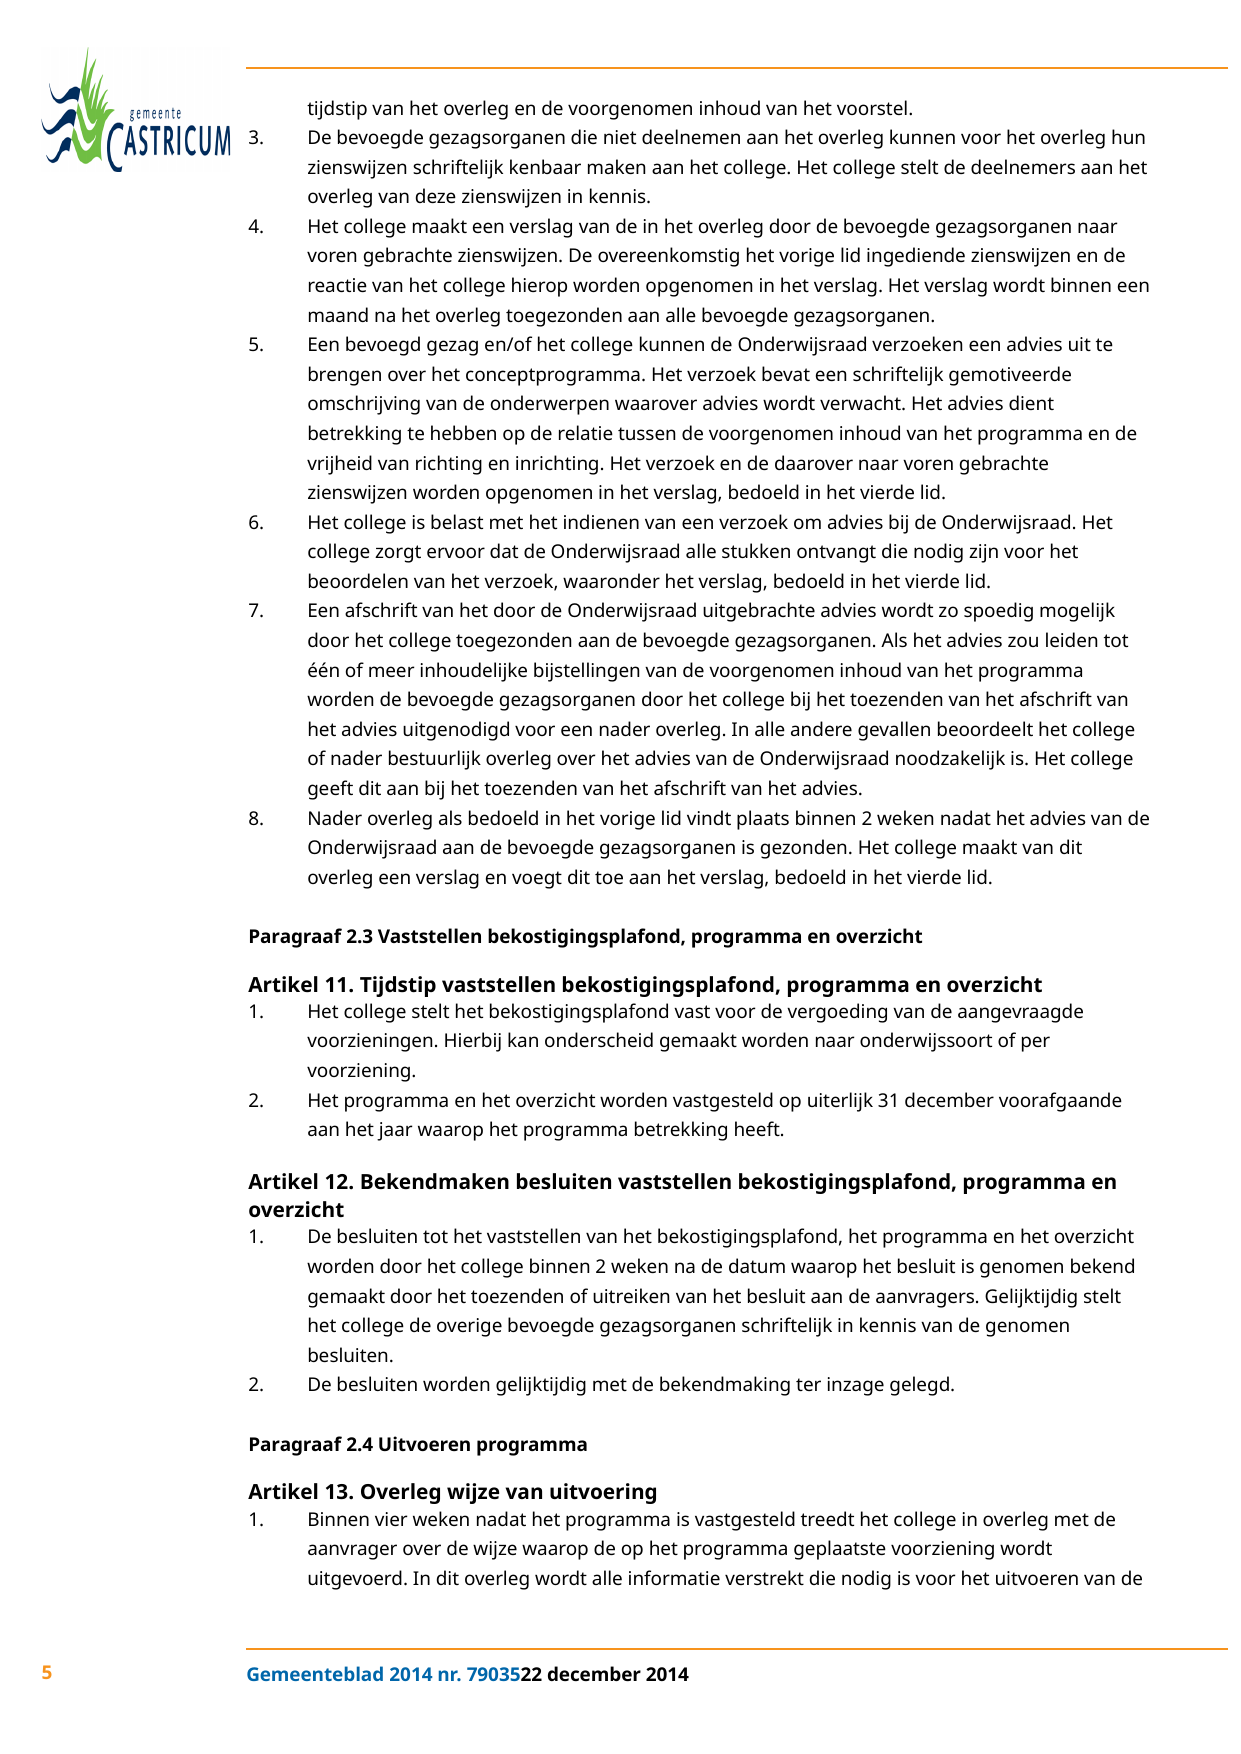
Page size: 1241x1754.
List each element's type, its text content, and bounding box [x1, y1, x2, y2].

list Het college stelt het bekostigingsplafond vast voor de vergoeding van de aangevraagde voorzieningen. Hierbij kan onderscheid gemaakt worden naar onderwijssoort of per voorziening. [248, 998, 1152, 1083]
list Het college maakt een verslag van de in het overleg door de bevoegde gezagsorganen naar voren gebrachte zienswijzen. De overeenkomstig het vorige lid ingediende zienswijzen en de reactie van het college hierop worden opgenomen in het verslag. Het verslag wordt binnen een maand na het overleg toegezonden aan alle bevoegde gezagsorganen. [248, 213, 1152, 328]
picture [41, 47, 231, 172]
list De bevoegde gezagsorganen die niet deelnemen aan het overleg kunnen voor het overleg hun zienswijzen schriftelijk kenbaar maken aan het college. Het college stelt de deelnemers aan het overleg van deze zienswijzen in kennis. [248, 124, 1152, 209]
list tijdstip van het overleg en de voorgenomen inhoud van het voorstel. [248, 95, 1152, 121]
list Het programma en het overzicht worden vastgesteld op uiterlijk 31 december voorafgaande aan het jaar waarop het programma betrekking heeft. [248, 1087, 1152, 1142]
list Een afschrift van het door de Onderwijsraad uitgebrachte advies wordt zo spoedig mogelijk door het college toegezonden aan de bevoegde gezagsorganen. Als het advies zou leiden tot één of meer inhoudelijke bijstellingen van de voorgenomen inhoud van het programma worden de bevoegde gezagsorganen door het college bij het toezenden van het afschrift van het advies uitgenodigd voor een nader overleg. In alle andere gevallen beoordeelt het college of nader bestuurlijk overleg over het advies van de Onderwijsraad noodzakelijk is. Het college geeft dit aan bij het toezenden van het afschrift van het advies. [248, 598, 1152, 801]
text Artikel 13. Overleg wijze van uitvoering [248, 1477, 1152, 1506]
text Artikel 11. Tijdstip vaststellen bekostigingsplafond, programma en overzicht [248, 970, 1152, 998]
text Paragraaf 2.4 Uitvoeren programma [248, 1431, 1152, 1457]
list Nader overleg als bedoeld in het vorige lid vindt plaats binnen 2 weken nadat het advies van de Onderwijsraad aan de bevoegde gezagsorganen is gezonden. Het college maakt van dit overleg een verslag en voegt dit toe aan het verslag, bedoeld in het vierde lid. [248, 805, 1152, 890]
list De besluiten worden gelijktijdig met de bekendmaking ter inzage gelegd. [248, 1372, 1152, 1397]
list Binnen vier weken nadat het programma is vastgesteld treedt het college in overleg met de aanvrager over de wijze waarop de op het programma geplaatste voorziening wordt uitgevoerd. In dit overleg wordt alle informatie verstrekt die nodig is voor het uitvoeren van de [248, 1506, 1152, 1591]
list De besluiten tot het vaststellen van het bekostigingsplafond, het programma en het overzicht worden door het college binnen 2 weken na de datum waarop het besluit is genomen bekend gemaakt door het toezenden of uitreiken van het besluit aan de aanvragers. Gelijktijdig stelt het college de overige bevoegde gezagsorganen schriftelijk in kennis van de genomen besluiten. [248, 1224, 1152, 1368]
list Een bevoegd gezag en/of het college kunnen de Onderwijsraad verzoeken een advies uit te brengen over het conceptprogramma. Het verzoek bevat een schriftelijk gemotiveerde omschrijving van de onderwerpen waarover advies wordt verwacht. Het advies dient betrekking te hebben op de relatie tussen de voorgenomen inhoud van het programma en de vrijheid van richting en inrichting. Het verzoek en de daarover naar voren gebrachte zienswijzen worden opgenomen in het verslag, bedoeld in het vierde lid. [248, 331, 1152, 505]
text Artikel 12. Bekendmaken besluiten vaststellen bekostigingsplafond, programma en overzicht [248, 1167, 1152, 1224]
text Paragraaf 2.3 Vaststellen bekostigingsplafond, programma en overzicht [248, 923, 1152, 949]
list Het college is belast met het indienen van een verzoek om advies bij de Onderwijsraad. Het college zorgt ervoor dat de Onderwijsraad alle stukken ontvangt die nodig zijn voor het beoordelen van het verzoek, waaronder het verslag, bedoeld in het vierde lid. [248, 509, 1152, 594]
